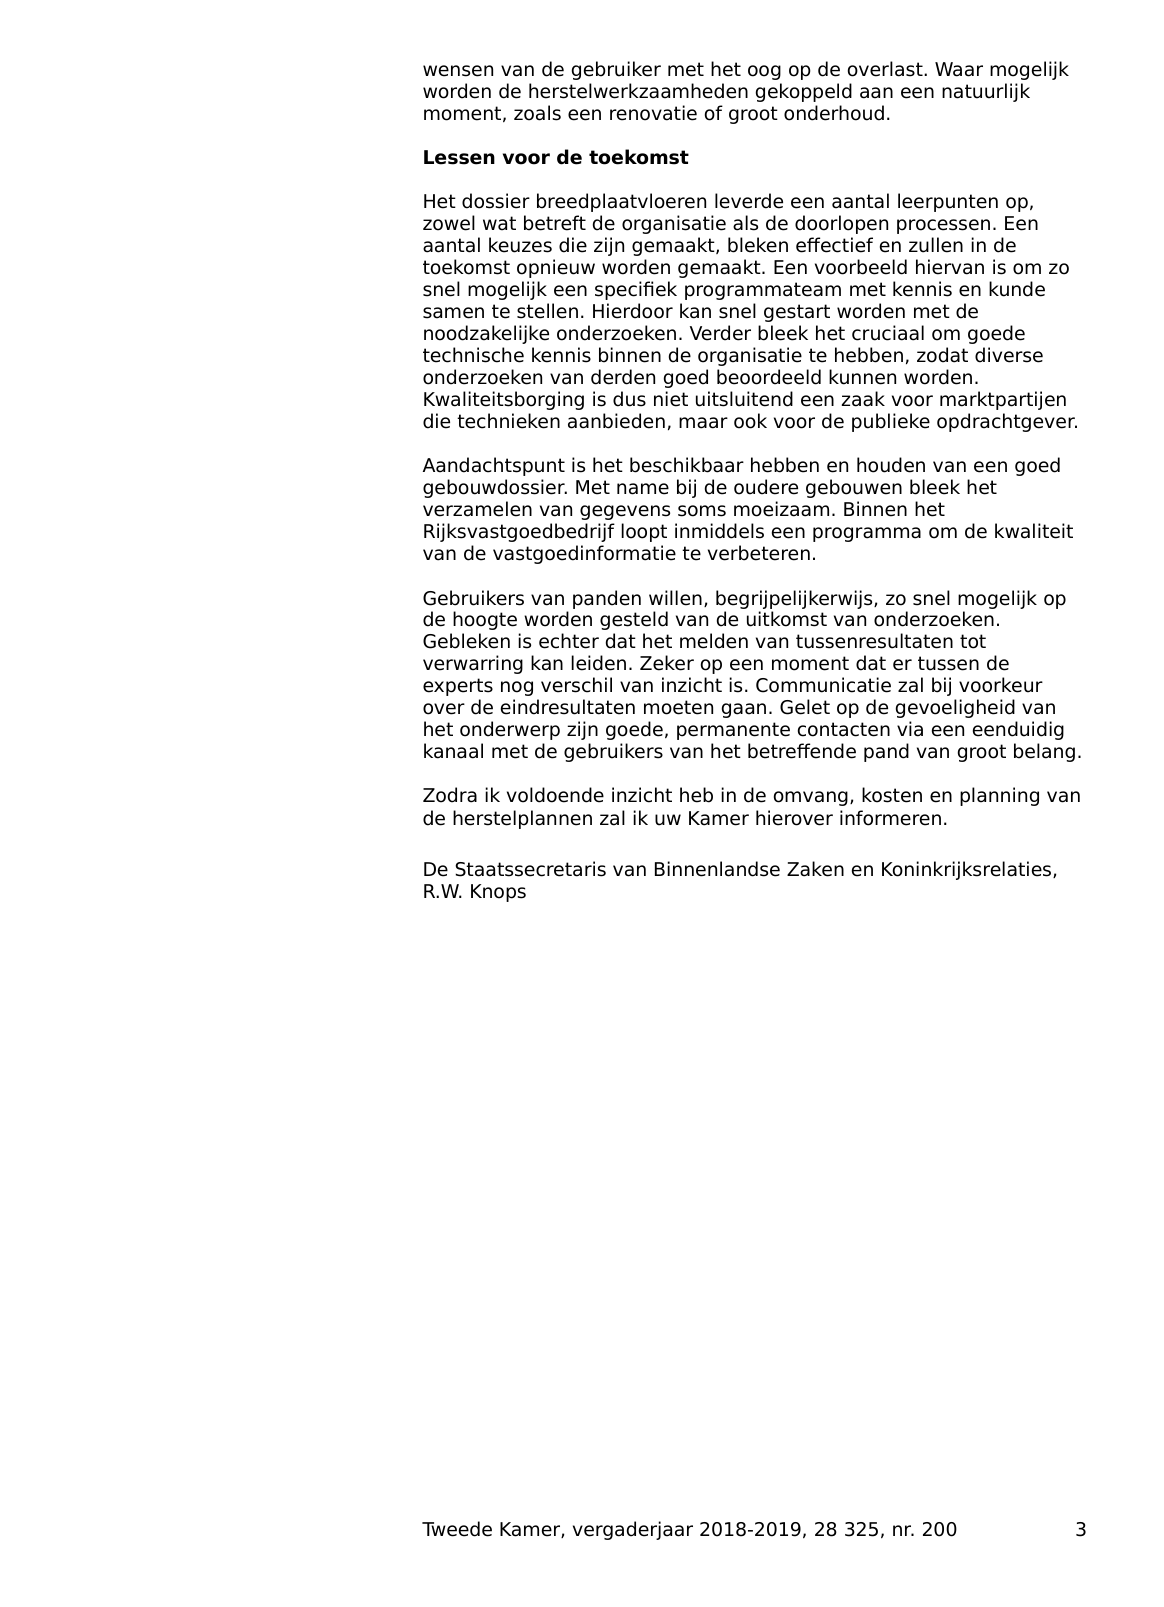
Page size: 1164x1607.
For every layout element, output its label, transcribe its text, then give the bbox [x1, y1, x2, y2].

text De Staatssecretaris van Binnenlandse Zaken en Koninkrijksrelaties, R.W. Knops [422, 859, 1087, 903]
subtitle Lessen voor de toekomst [422, 147, 1087, 169]
text wensen van de gebruiker met het oog op de overlast. Waar mogelijk worden de herstelwerkzaamheden gekoppeld aan een natuurlijk moment, zoals een renovatie of groot onderhoud. [422, 59, 1087, 125]
text Aandachtspunt is het beschikbaar hebben en houden van een goed gebouwdossier. Met name bij de oudere gebouwen bleek het verzamelen van gegevens soms moeizaam. Binnen het Rijksvastgoedbedrijf loopt inmiddels een programma om de kwaliteit van de vastgoedinformatie te verbeteren. [422, 455, 1087, 565]
text Zodra ik voldoende inzicht heb in de omvang, kosten en planning van de herstelplannen zal ik uw Kamer hierover informeren. [422, 785, 1087, 829]
text Gebruikers van panden willen, begrijpelijkerwijs, zo snel mogelijk op de hoogte worden gesteld van de uitkomst van onderzoeken. Gebleken is echter dat het melden van tussenresultaten tot verwarring kan leiden. Zeker op een moment dat er tussen de experts nog verschil van inzicht is. Communicatie zal bij voorkeur over de eindresultaten moeten gaan. Gelet op de gevoeligheid van het onderwerp zijn goede, permanente contacten via een eenduidig kanaal met de gebruikers van het betreffende pand van groot belang. [422, 587, 1087, 763]
text Het dossier breedplaatvloeren leverde een aantal leerpunten op, zowel wat betreft de organisatie als de doorlopen processen. Een aantal keuzes die zijn gemaakt, bleken effectief en zullen in de toekomst opnieuw worden gemaakt. Een voorbeeld hiervan is om zo snel mogelijk een specifiek programmateam met kennis en kunde samen te stellen. Hierdoor kan snel gestart worden met de noodzakelijke onderzoeken. Verder bleek het cruciaal om goede technische kennis binnen de organisatie te hebben, zodat diverse onderzoeken van derden goed beoordeeld kunnen worden. Kwaliteitsborging is dus niet uitsluitend een zaak voor marktpartijen die technieken aanbieden, maar ook voor de publieke opdrachtgever. [422, 191, 1087, 433]
